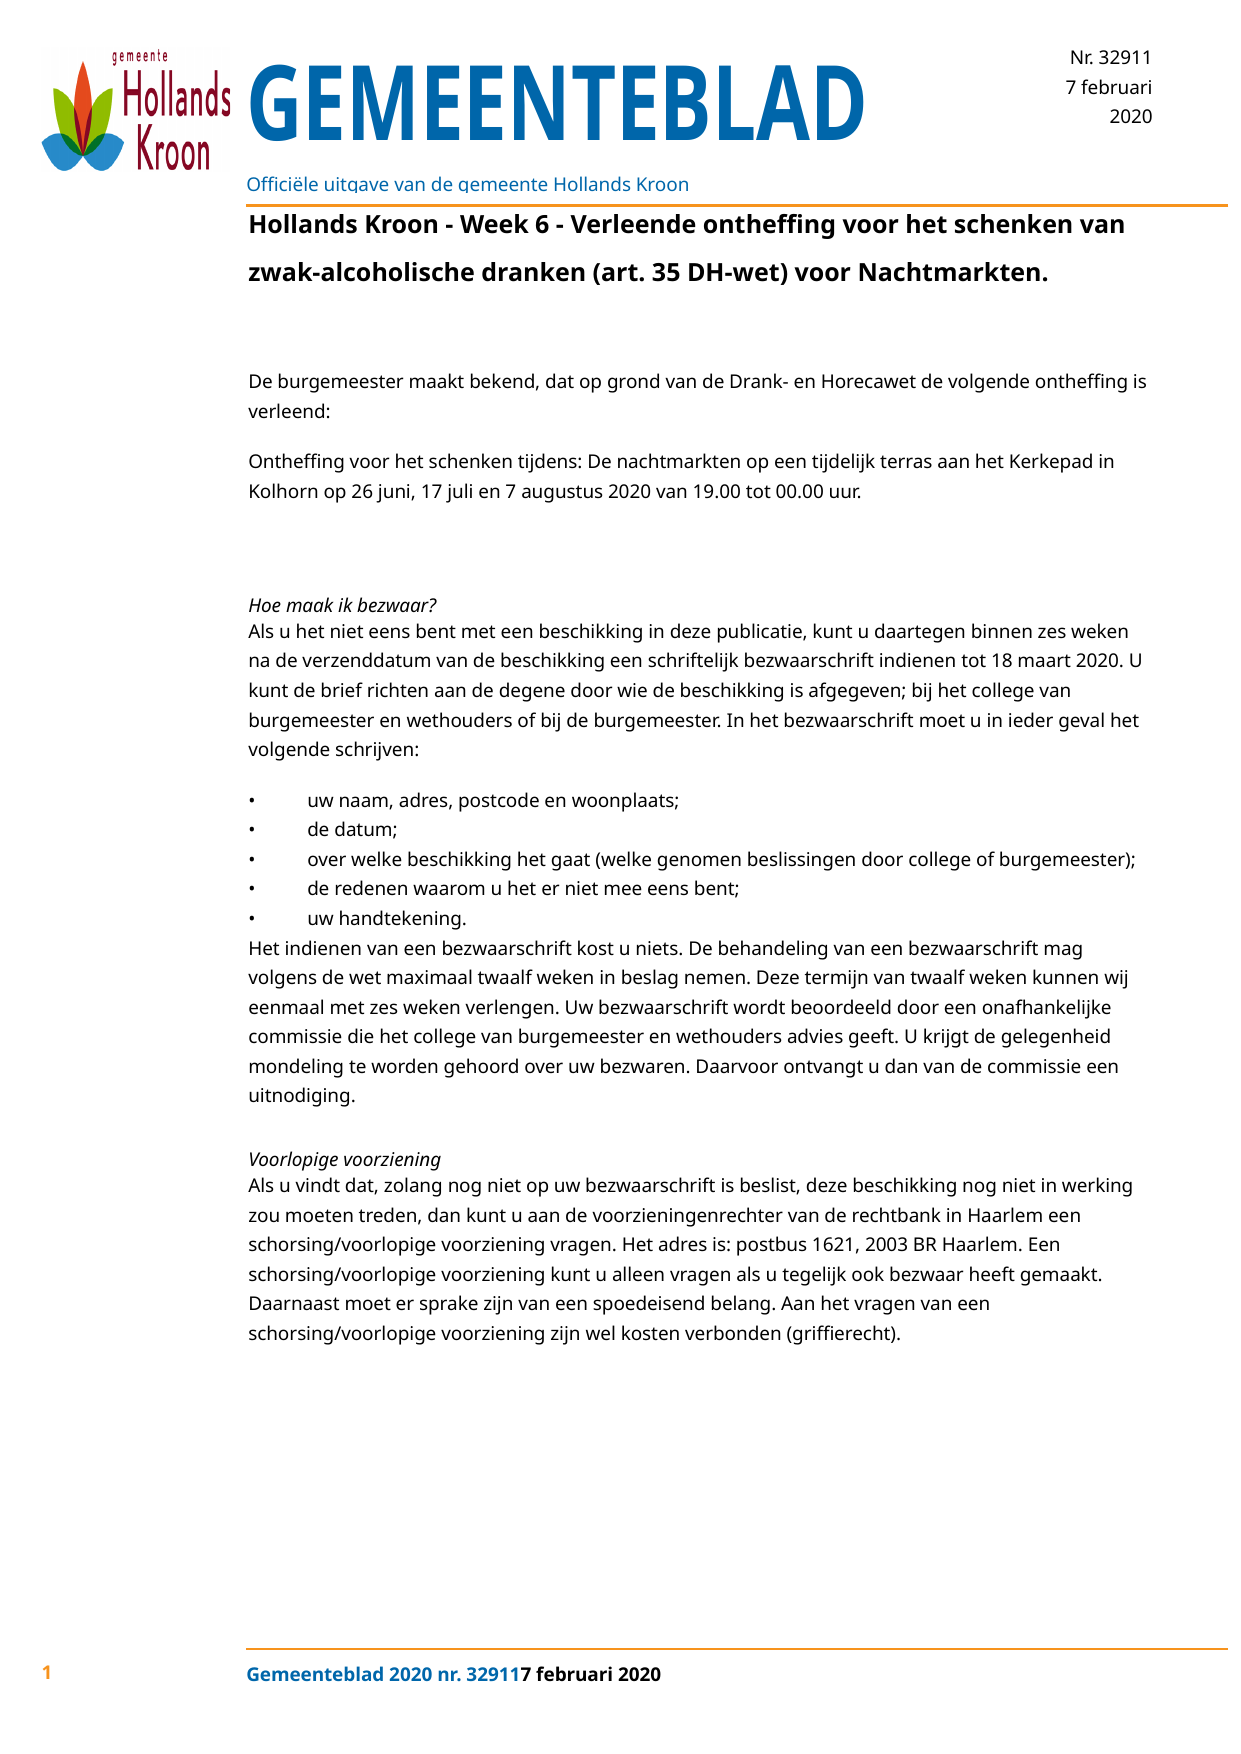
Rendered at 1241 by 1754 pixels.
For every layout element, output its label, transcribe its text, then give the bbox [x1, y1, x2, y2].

text Het indienen van een bezwaarschrift kost u niets. De behandeling van een bezwaarschrift mag volgens de wet maximaal twaalf weken in beslag nemen. Deze termijn van twaalf weken kunnen wij eenmaal met zes weken verlengen. Uw bezwaarschrift wordt beoordeeld door een onafhankelijke commissie die het college van burgemeester en wethouders advies geeft. U krijgt de gelegenheid mondeling te worden gehoord over uw bezwaren. Daarvoor ontvangt u dan van de commissie een uitnodiging. [248, 935, 1152, 1108]
text De burgemeester maakt bekend, dat op grond van de Drank- en Horecawet de volgende ontheffing is verleend: [248, 368, 1152, 424]
list uw naam, adres, postcode en woonplaats; [248, 787, 1152, 812]
list de redenen waarom u het er niet mee eens bent; [248, 876, 1152, 901]
text Als u vindt dat, zolang nog niet op uw bezwaarschrift is beslist, deze beschikking nog niet in werking zou moeten treden, dan kunt u aan de voorzieningenrechter van de rechtbank in Haarlem een schorsing/voorlopige voorziening vragen. Het adres is: postbus 1621, 2003 BR Haarlem. Een schorsing/voorlopige voorziening kunt u alleen vragen als u tegelijk ook bezwaar heeft gemaakt. Daarnaast moet er sprake zijn van een spoedeisend belang. Aan het vragen van een schorsing/voorlopige voorziening zijn wel kosten verbonden (griffierecht). [248, 1172, 1152, 1346]
list de datum; [248, 816, 1152, 842]
text Als u het niet eens bent met een beschikking in deze publicatie, kunt u daartegen binnen zes weken na de verzenddatum van de beschikking een schriftelijk bezwaarschrift indienen tot 18 maart 2020. U kunt de brief richten aan de degene door wie de beschikking is afgegeven; bij het college van burgemeester en wethouders of bij de burgemeester. In het bezwaarschrift moet u in ieder geval het volgende schrijven: [248, 618, 1152, 762]
text Voorlopige voorziening [248, 1147, 1152, 1172]
list over welke beschikking het gaat (welke genomen beslissingen door college of burgemeester); [248, 846, 1152, 872]
list uw handtekening. [248, 905, 1152, 931]
text Hollands Kroon - Week 6 - Verleende ontheffing voor het schenken van zwak-alcoholische dranken (art. 35 DH-wet) voor Nachtmarkten. [248, 207, 1152, 288]
picture [41, 47, 231, 172]
text Hoe maak ik bezwaar? [248, 592, 1152, 618]
text Ontheffing voor het schenken tijdens: De nachtmarkten op een tijdelijk terras aan het Kerkepad in Kolhorn op 26 juni, 17 juli en 7 augustus 2020 van 19.00 tot 00.00 uur. [248, 448, 1152, 504]
